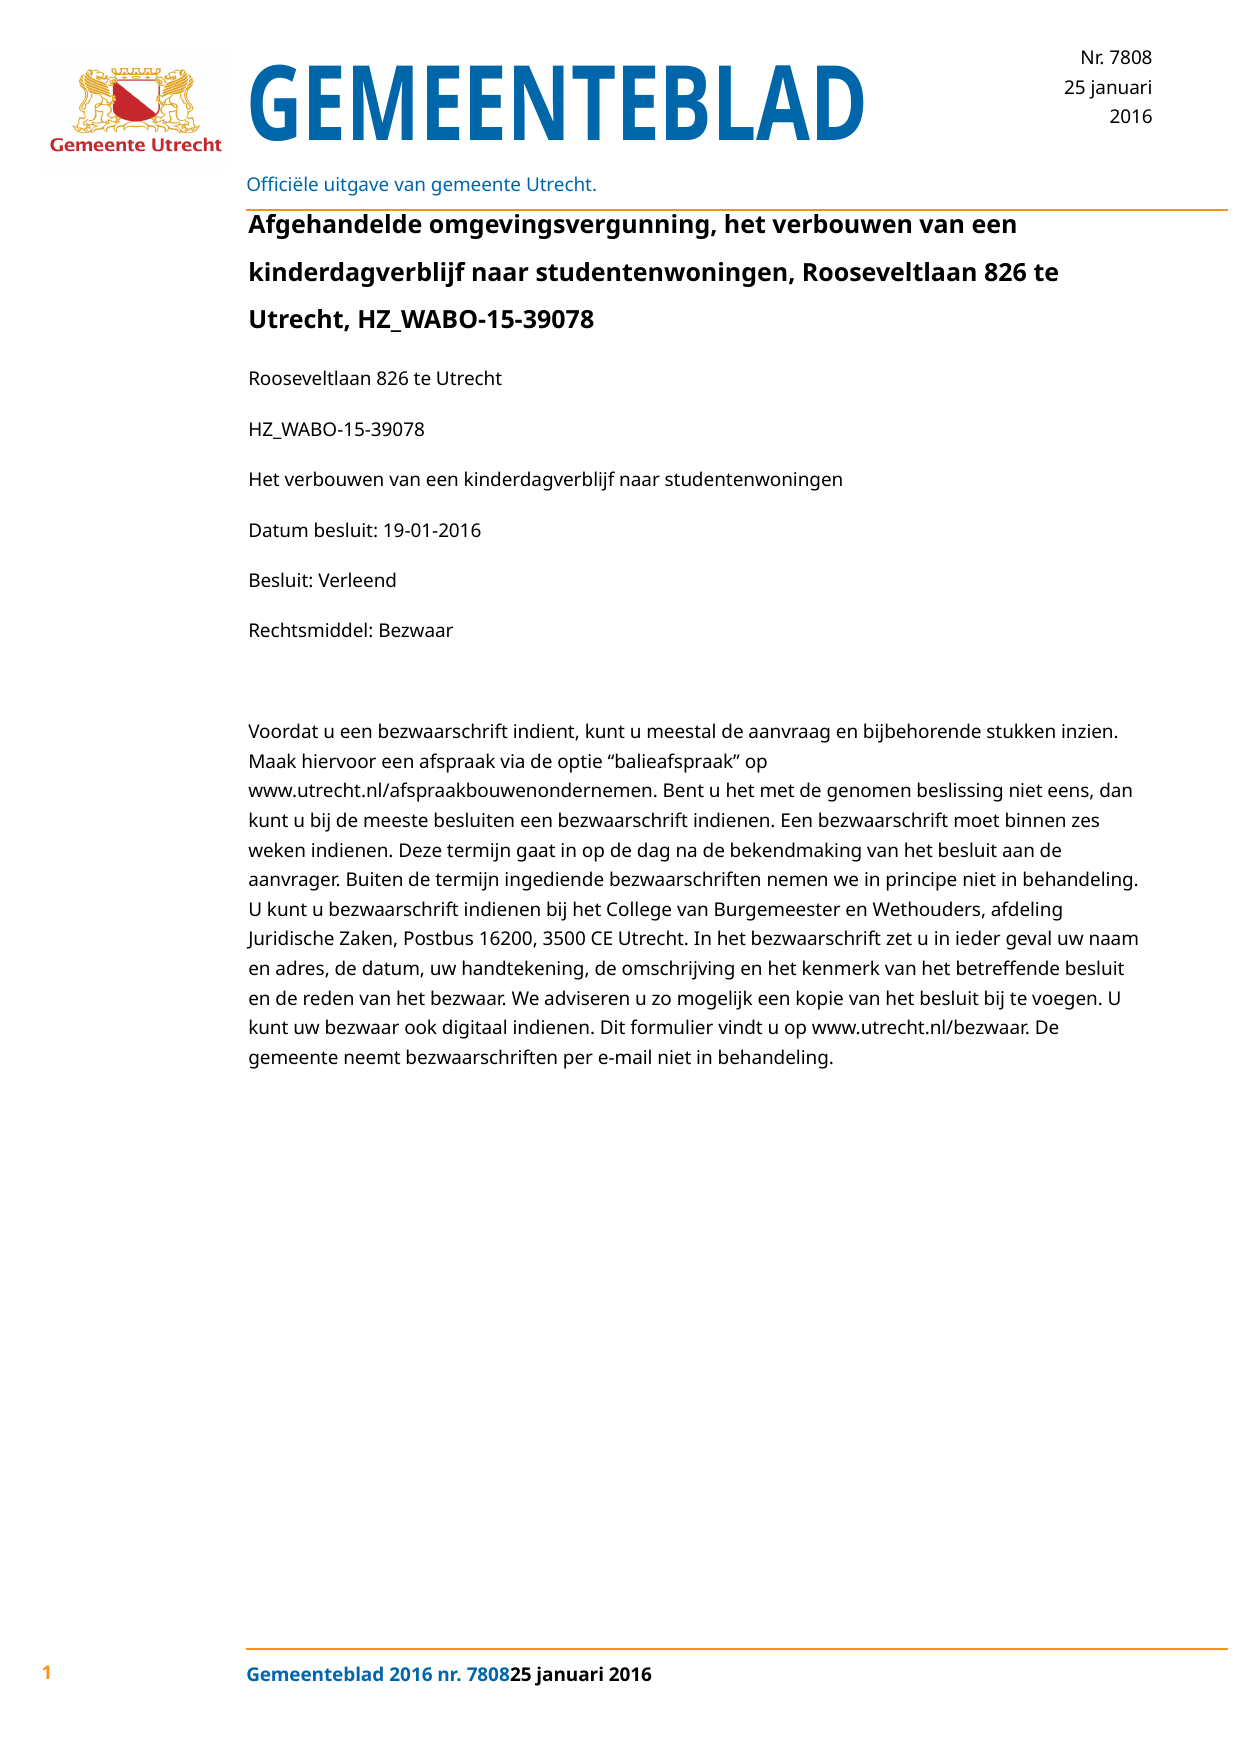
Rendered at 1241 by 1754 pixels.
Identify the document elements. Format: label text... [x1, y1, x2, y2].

text Datum besluit: 19-01-2016 [248, 517, 1152, 542]
text Rechtsmiddel: Bezwaar [248, 618, 1152, 643]
text Voordat u een bezwaarschrift indient, kunt u meestal de aanvraag en bijbehorende stukken inzien. Maak hiervoor een afspraak via de optie “balieafspraak” op www.utrecht.nl/afspraakbouwenondernemen. Bent u het met de genomen beslissing niet eens, dan kunt u bij de meeste besluiten een bezwaarschrift indienen. Een bezwaarschrift moet binnen zes weken indienen. Deze termijn gaat in op de dag na de bekendmaking van het besluit aan de aanvrager. Buiten de termijn ingediende bezwaarschriften nemen we in principe niet in behandeling. U kunt u bezwaarschrift indienen bij het College van Burgemeester en Wethouders, afdeling Juridische Zaken, Postbus 16200, 3500 CE Utrecht. In het bezwaarschrift zet u in ieder geval uw naam en adres, de datum, uw handtekening, de omschrijving en het kenmerk van het betreffende besluit en de reden van het bezwaar. We adviseren u zo mogelijk een kopie van het besluit bij te voegen. U kunt uw bezwaar ook digitaal indienen. Dit formulier vindt u op www.utrecht.nl/bezwaar. De gemeente neemt bezwaarschriften per e-mail niet in behandeling. [248, 718, 1152, 1069]
text Rooseveltlaan 826 te Utrecht [248, 366, 1152, 391]
text HZ_WABO-15-39078 [248, 416, 1152, 442]
picture [41, 47, 231, 172]
text Het verbouwen van een kinderdagverblijf naar studentenwoningen [248, 466, 1152, 492]
text Afgehandelde omgevingsvergunning, het verbouwen van een kinderdagverblijf naar studentenwoningen, Rooseveltlaan 826 te Utrecht, HZ_WABO-15-39078 [248, 211, 1152, 336]
text Besluit: Verleend [248, 567, 1152, 593]
